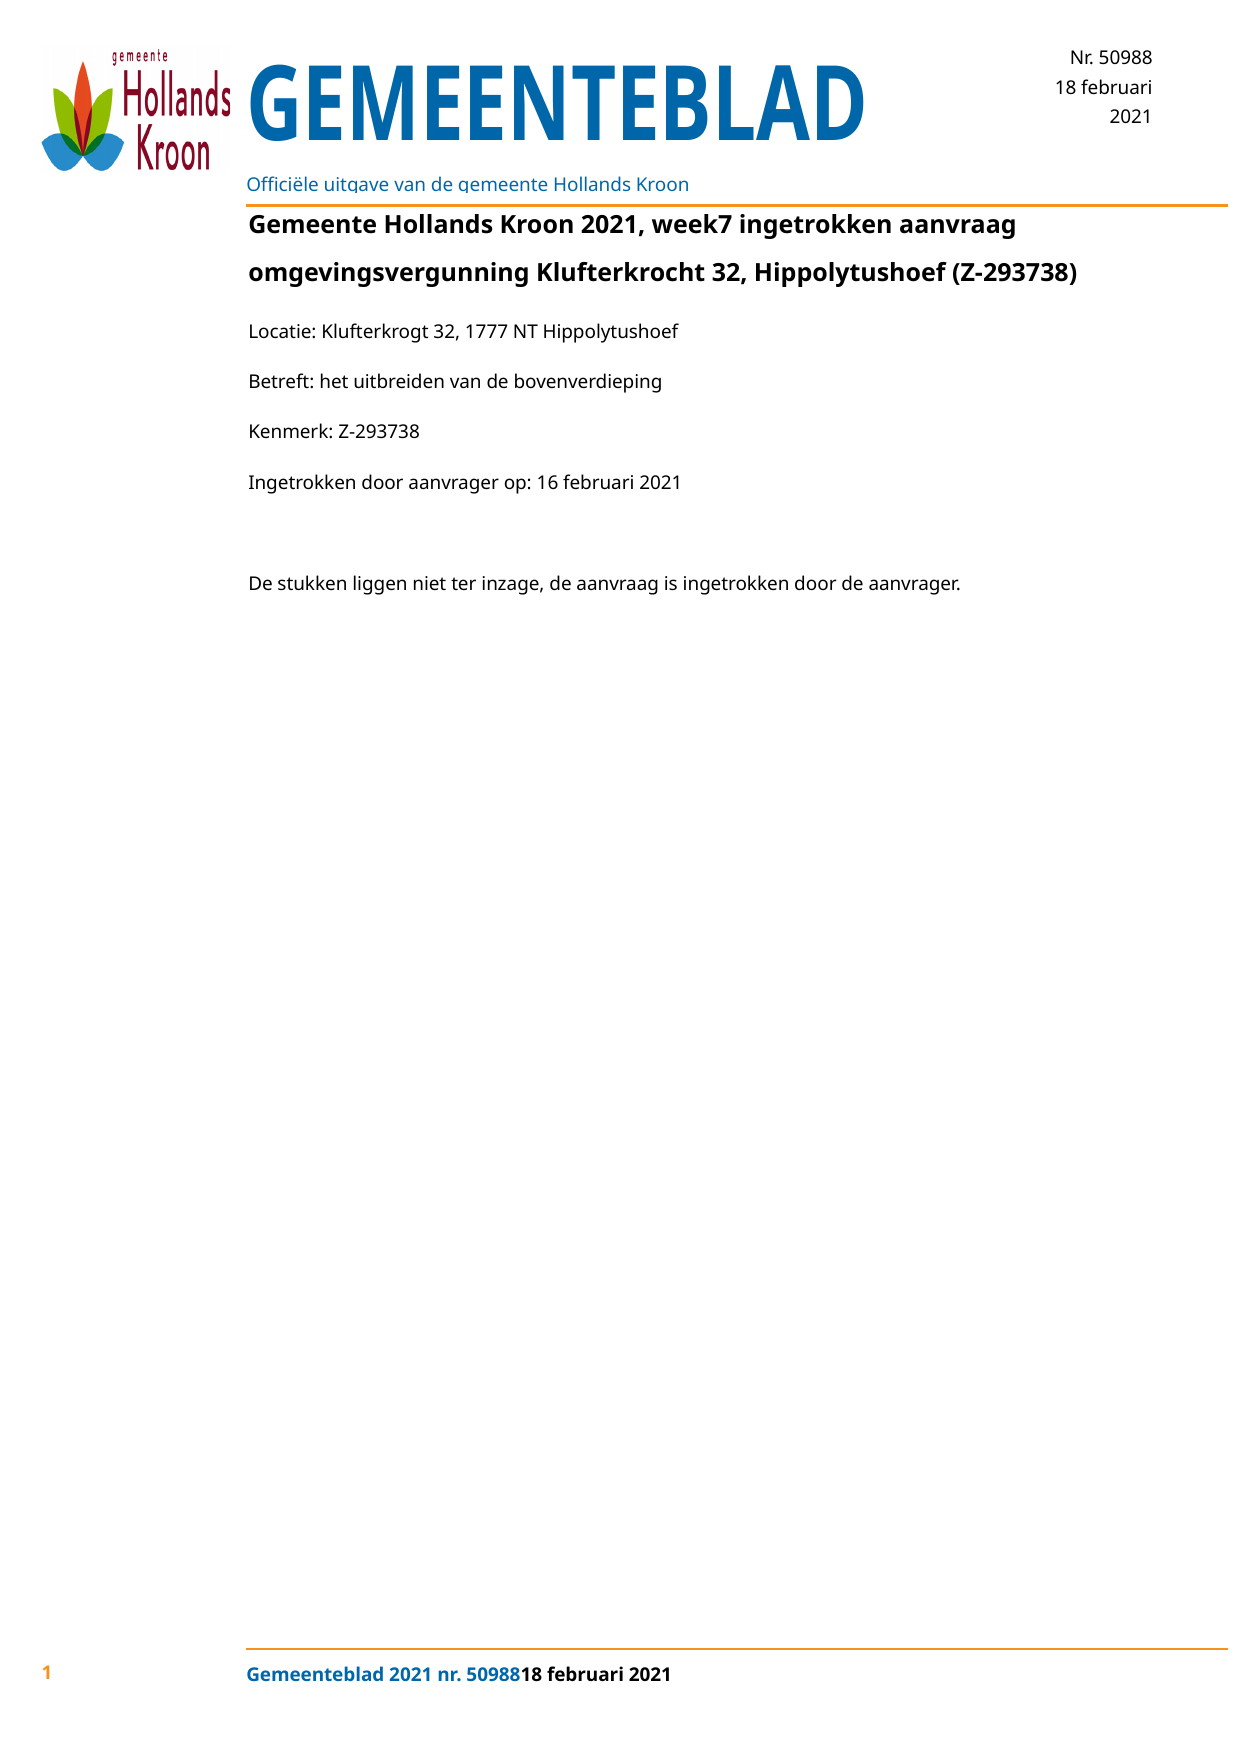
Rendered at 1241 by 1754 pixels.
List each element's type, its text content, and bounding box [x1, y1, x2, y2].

text Locatie: Klufterkrogt 32, 1777 NT Hippolytushoef [248, 318, 1152, 344]
text Betreft: het uitbreiden van de bovenverdieping [248, 368, 1152, 394]
text Gemeente Hollands Kroon 2021, week7 ingetrokken aanvraag omgevingsvergunning Klufterkrocht 32, Hippolytushoef (Z-293738) [248, 207, 1152, 288]
text Ingetrokken door aanvrager op: 16 februari 2021 [248, 469, 1152, 495]
picture [41, 47, 231, 172]
text Kenmerk: Z-293738 [248, 419, 1152, 444]
text De stukken liggen niet ter inzage, de aanvraag is ingetrokken door de aanvrager. [248, 570, 1152, 596]
